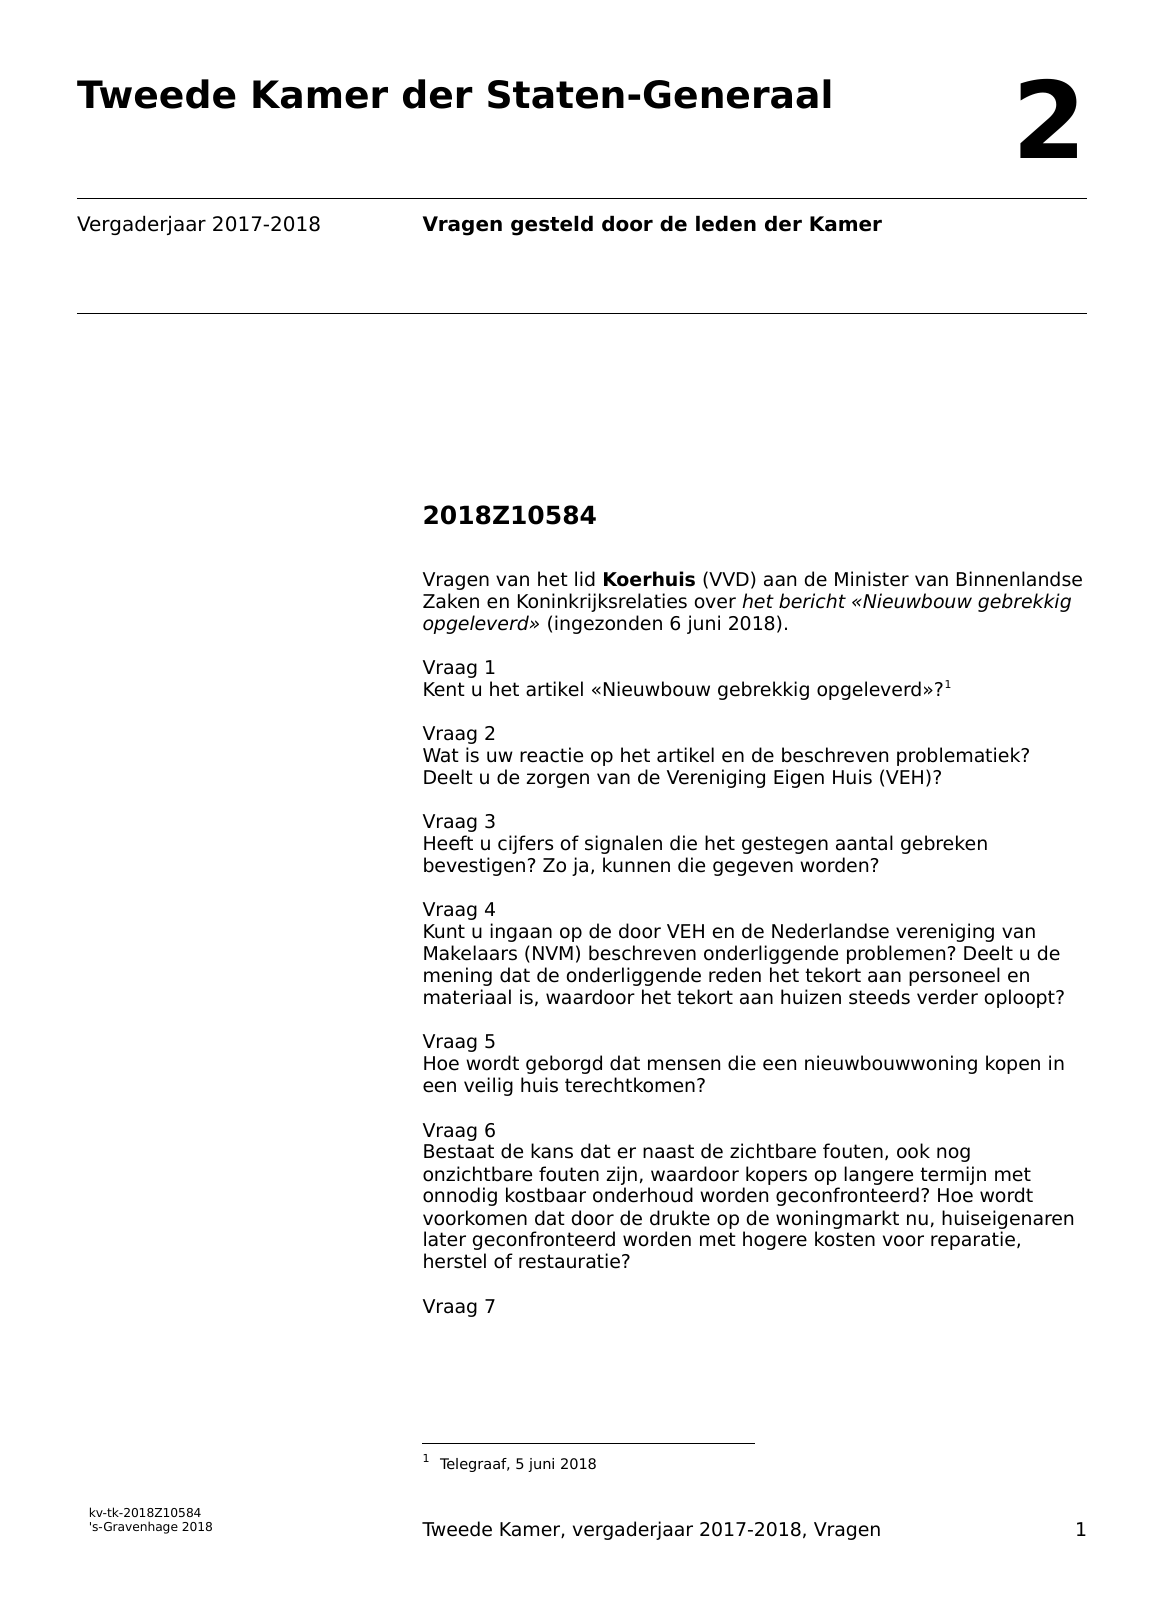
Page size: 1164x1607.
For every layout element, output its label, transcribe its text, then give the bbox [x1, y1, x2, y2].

text Vraag 3 [422, 811, 1087, 833]
text 2018Z10584 [422, 501, 1087, 531]
text Hoe wordt geborgd dat mensen die een nieuwbouwwoning kopen in een veilig huis terechtkomen? [422, 1053, 1087, 1097]
text Vraag 2 [422, 723, 1087, 745]
table_header 2 [886, 59, 1087, 198]
table_cell Vragen gesteld door de leden der Kamer [422, 199, 1087, 313]
text Vraag 1 [422, 657, 1087, 679]
text 's-Gravenhage 2018 [88, 1520, 323, 1534]
text Vraag 7 [422, 1296, 1087, 1317]
text Vraag 6 [422, 1119, 1087, 1141]
text Heeft u cijfers of signalen die het gestegen aantal gebreken bevestigen? Zo ja, kunnen die gegeven worden? [422, 833, 1087, 877]
table_header Tweede Kamer der Staten-Generaal [77, 59, 886, 198]
text Kunt u ingaan op de door VEH en de Nederlandse vereniging van Makelaars (NVM) beschreven onderliggende problemen? Deelt u de mening dat de onderliggende reden het tekort aan personeel en materiaal is, waardoor het tekort aan huizen steeds verder oploopt? [422, 921, 1087, 1009]
text Wat is uw reactie op het artikel en de beschreven problematiek? Deelt u de zorgen van de Vereniging Eigen Huis (VEH)? [422, 745, 1087, 789]
text Vragen van het lid Koerhuis (VVD) aan de Minister van Binnenlandse Zaken en Koninkrijksrelaties over het bericht «Nieuwbouw gebrekkig opgeleverd» (ingezonden 6 juni 2018). [422, 569, 1087, 635]
text Telegraaf, 5 juni 2018 [422, 1452, 1087, 1474]
text Kent u het artikel «Nieuwbouw gebrekkig opgeleverd»? [422, 679, 1087, 701]
text Vraag 5 [422, 1031, 1087, 1053]
text kv-tk-2018Z10584 [88, 1506, 323, 1520]
table_cell Vergaderjaar 2017-2018 [77, 199, 422, 313]
text Bestaat de kans dat er naast de zichtbare fouten, ook nog onzichtbare fouten zijn, waardoor kopers op langere termijn met onnodig kostbaar onderhoud worden geconfronteerd? Hoe wordt voorkomen dat door de drukte op de woningmarkt nu, huiseigenaren later geconfronteerd worden met hogere kosten voor reparatie, herstel of restauratie? [422, 1141, 1087, 1273]
text Vraag 4 [422, 899, 1087, 921]
